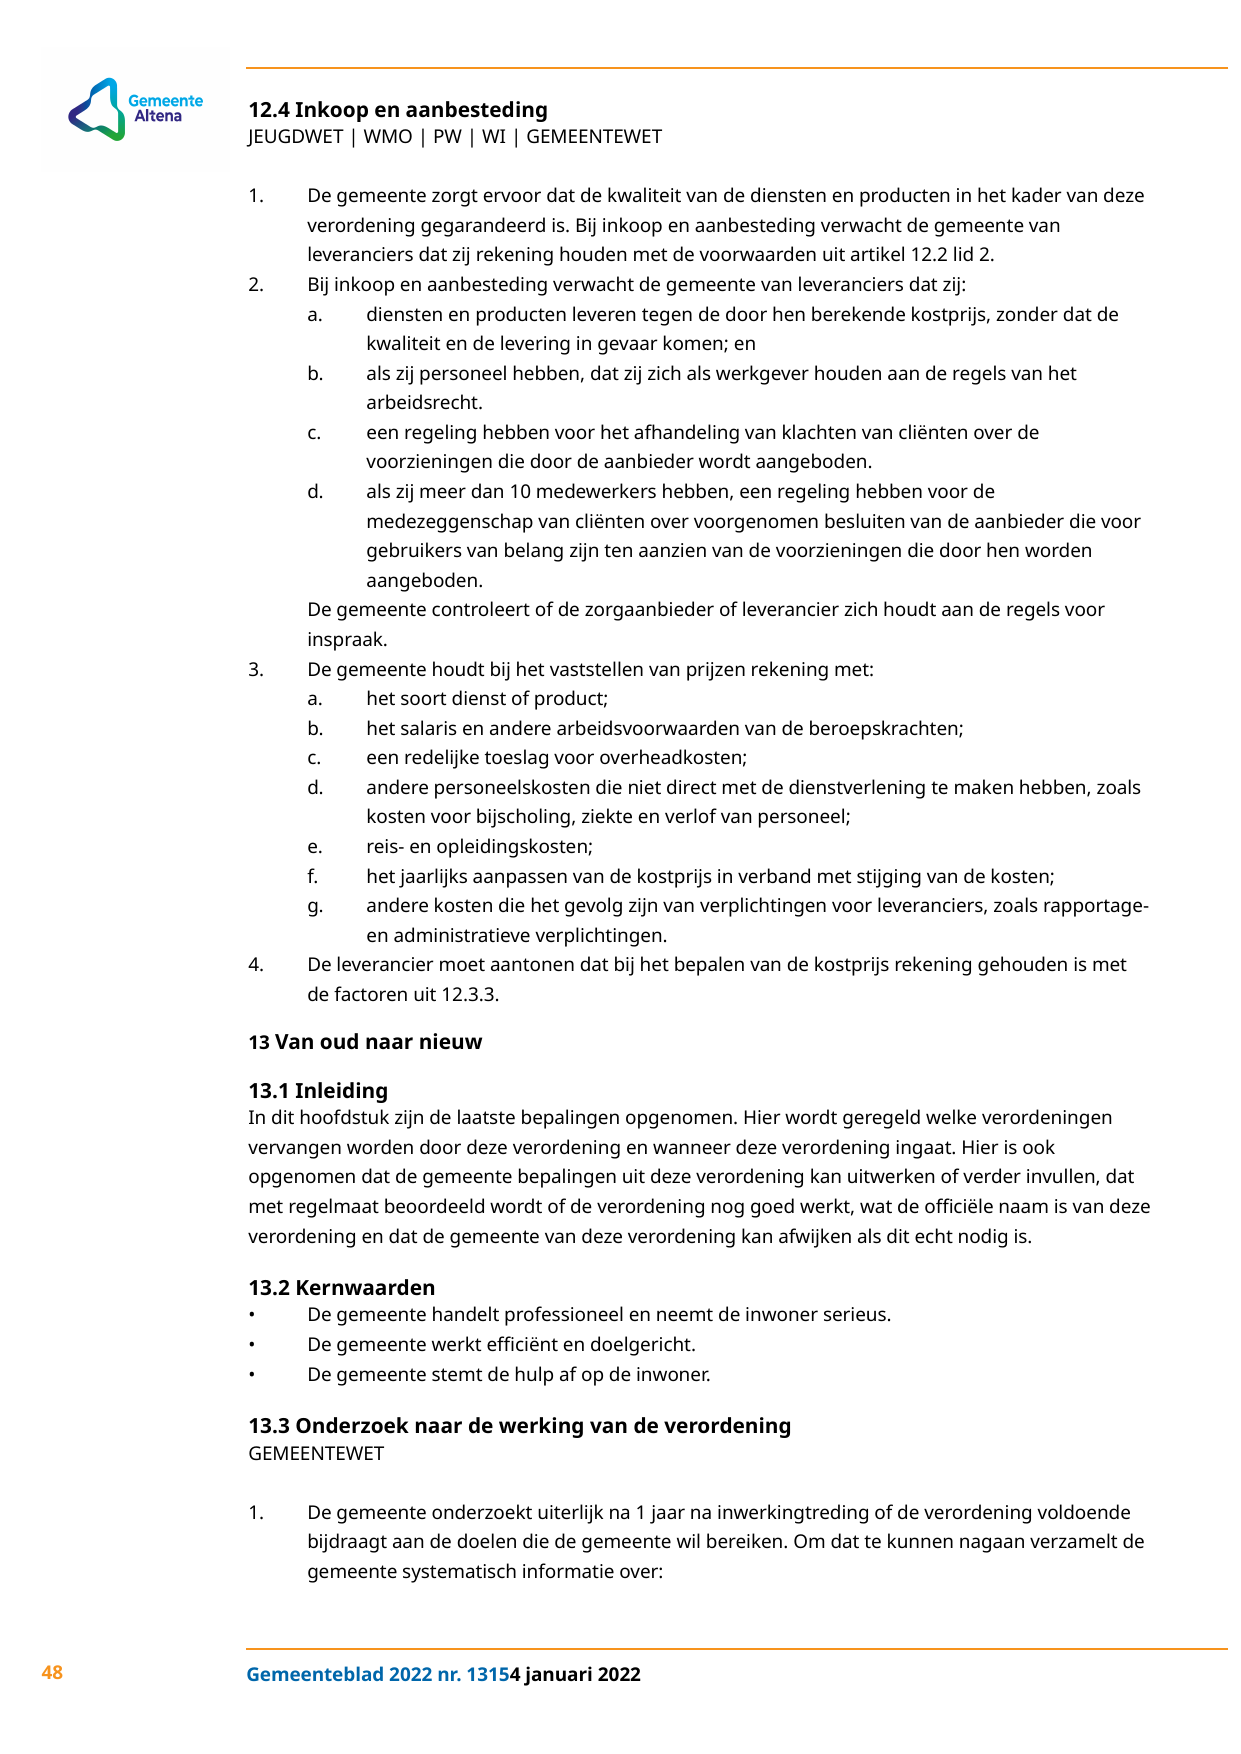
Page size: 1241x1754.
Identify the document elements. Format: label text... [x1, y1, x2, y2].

picture [41, 47, 231, 172]
list Bij inkoop en aanbesteding verwacht de gemeente van leveranciers dat zij: [248, 271, 1152, 297]
text 12.4 Inkoop en aanbesteding [248, 95, 1152, 123]
list De gemeente werkt efficiënt en doelgericht. [248, 1331, 1152, 1357]
list als zij personeel hebben, dat zij zich als werkgever houden aan de regels van het arbeidsrecht. [307, 360, 1152, 415]
list reis- en opleidingskosten; [307, 833, 1152, 859]
text JEUGDWET | WMO | PW | WI | GEMEENTEWET [248, 123, 1152, 149]
text 13.3 Onderzoek naar de werking van de verordening [248, 1411, 1152, 1440]
list een regeling hebben voor het afhandeling van klachten van cliënten over de voorzieningen die door de aanbieder wordt aangeboden. [307, 419, 1152, 474]
list De gemeente zorgt ervoor dat de kwaliteit van de diensten en producten in het kader van deze verordening gegarandeerd is. Bij inkoop en aanbesteding verwacht de gemeente van leveranciers dat zij rekening houden met de voorwaarden uit artikel 12.2 lid 2. [248, 182, 1152, 267]
text In dit hoofdstuk zijn de laatste bepalingen opgenomen. Hier wordt geregeld welke verordeningen vervangen worden door deze verordening en wanneer deze verordening ingaat. Hier is ook opgenomen dat de gemeente bepalingen uit deze verordening kan uitwerken of verder invullen, dat met regelmaat beoordeeld wordt of de verordening nog goed werkt, wat de officiële naam is van deze verordening en dat de gemeente van deze verordening kan afwijken als dit echt nodig is. [248, 1104, 1152, 1248]
text 13.1 Inleiding [248, 1076, 1152, 1104]
list De gemeente onderzoekt uiterlijk na 1 jaar na inwerkingtreding of de verordening voldoende bijdraagt aan de doelen die de gemeente wil bereiken. Om dat te kunnen nagaan verzamelt de gemeente systematisch informatie over: [248, 1499, 1152, 1584]
text GEMEENTEWET [248, 1440, 1152, 1465]
list andere personeelskosten die niet direct met de dienstverlening te maken hebben, zoals kosten voor bijscholing, ziekte en verlof van personeel; [307, 774, 1152, 829]
text 13 Van oud naar nieuw [248, 1027, 1152, 1055]
text 13.2 Kernwaarden [248, 1273, 1152, 1302]
list De gemeente controleert of de zorgaanbieder of leverancier zich houdt aan de regels voor inspraak. [248, 597, 1152, 652]
list De gemeente handelt professioneel en neemt de inwoner serieus. [248, 1302, 1152, 1327]
list het jaarlijks aanpassen van de kostprijs in verband met stijging van de kosten; [307, 863, 1152, 888]
list De gemeente stemt de hulp af op de inwoner. [248, 1361, 1152, 1387]
list het soort dienst of product; [307, 685, 1152, 711]
list De leverancier moet aantonen dat bij het bepalen van de kostprijs rekening gehouden is met de factoren uit 12.3.3. [248, 952, 1152, 1007]
list De gemeente houdt bij het vaststellen van prijzen rekening met: [248, 656, 1152, 681]
list als zij meer dan 10 medewerkers hebben, een regeling hebben voor de medezeggenschap van cliënten over voorgenomen besluiten van de aanbieder die voor gebruikers van belang zijn ten aanzien van de voorzieningen die door hen worden aangeboden. [307, 478, 1152, 593]
list andere kosten die het gevolg zijn van verplichtingen voor leveranciers, zoals rapportage- en administratieve verplichtingen. [307, 892, 1152, 948]
list diensten en producten leveren tegen de door hen berekende kostprijs, zonder dat de kwaliteit en de levering in gevaar komen; en [307, 301, 1152, 356]
list het salaris en andere arbeidsvoorwaarden van de beroepskrachten; [307, 715, 1152, 741]
list een redelijke toeslag voor overheadkosten; [307, 744, 1152, 770]
